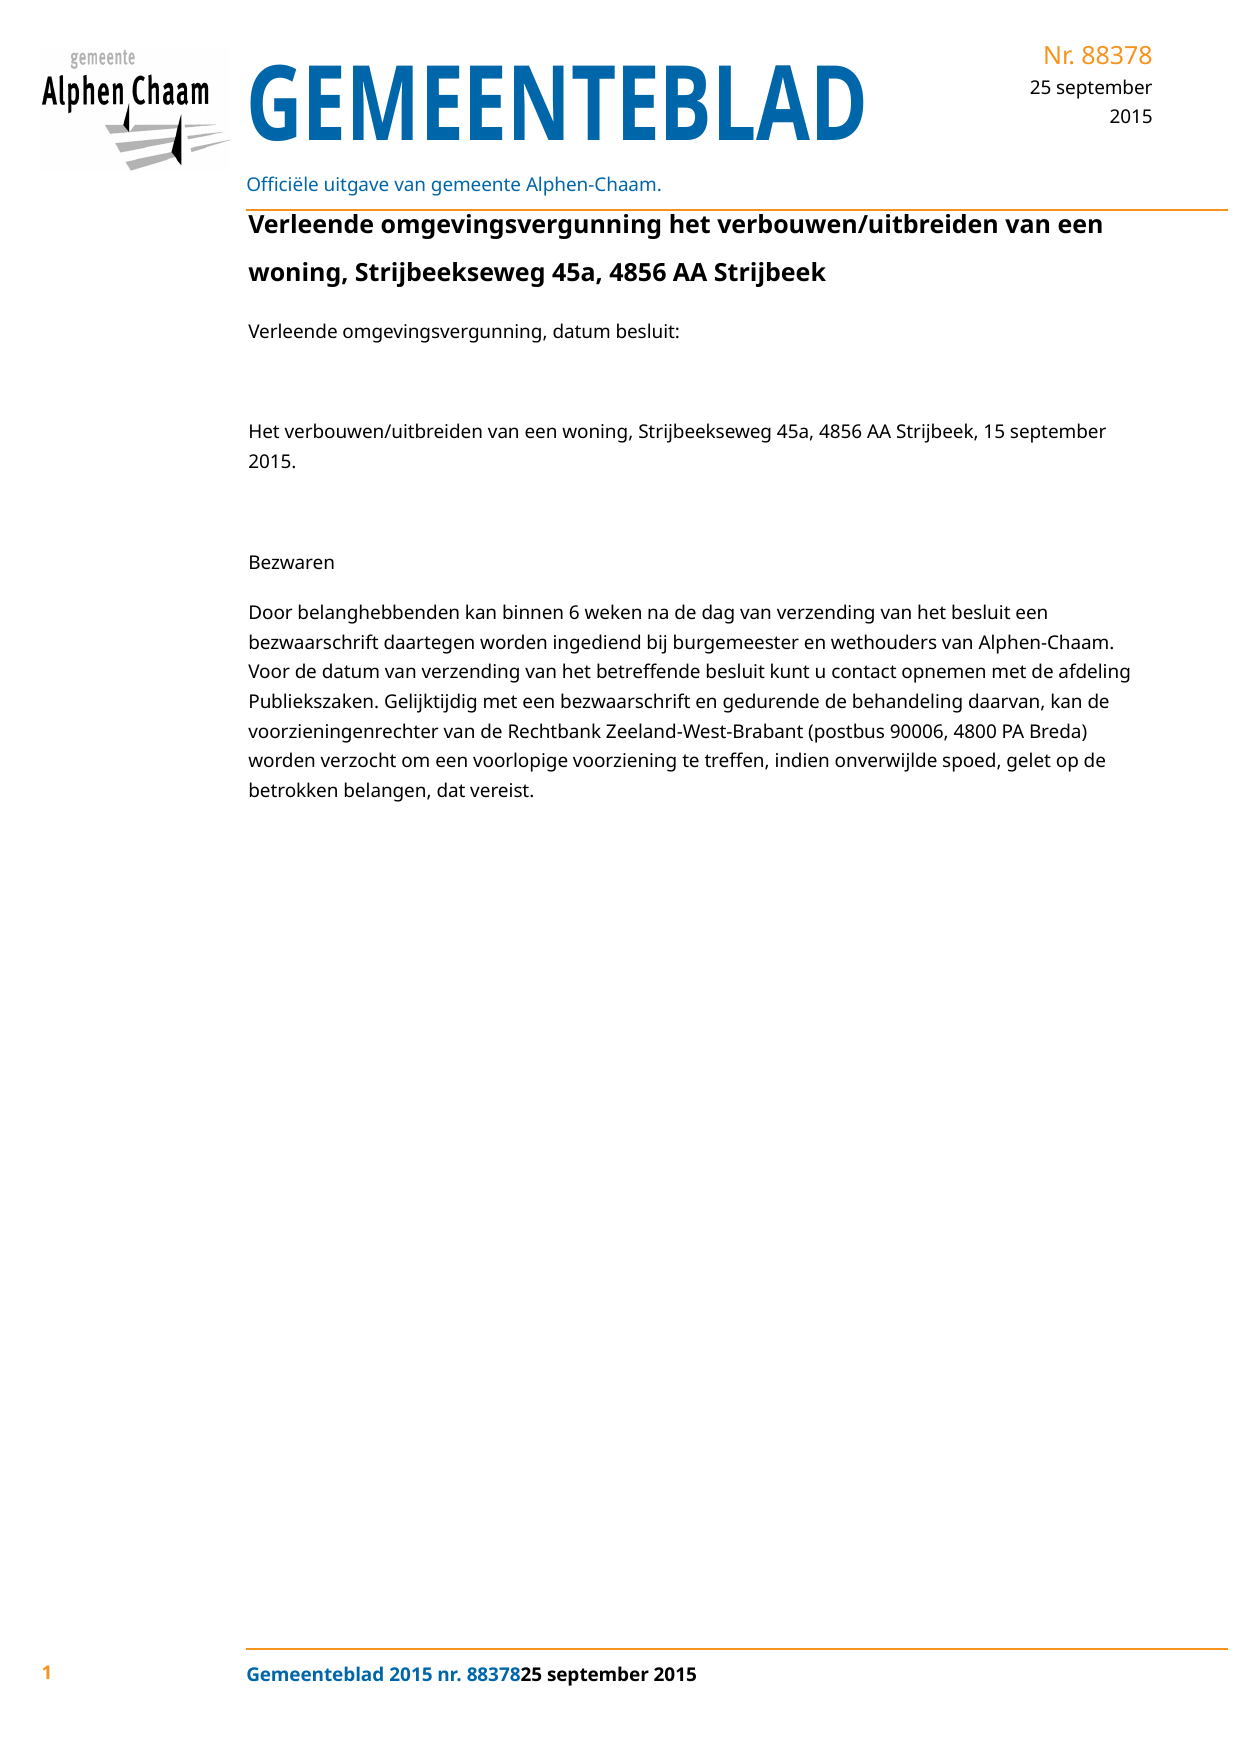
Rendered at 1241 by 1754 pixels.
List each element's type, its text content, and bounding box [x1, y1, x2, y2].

text Bezwaren [248, 549, 1152, 575]
picture [41, 47, 231, 172]
text Verleende omgevingsvergunning, datum besluit: [248, 318, 1152, 344]
text Verleende omgevingsvergunning het verbouwen/uitbreiden van een woning, Strijbeekseweg 45a, 4856 AA Strijbeek [248, 211, 1152, 288]
text Het verbouwen/uitbreiden van een woning, Strijbeekseweg 45a, 4856 AA Strijbeek, 15 september 2015. [248, 419, 1152, 474]
text Door belanghebbenden kan binnen 6 weken na de dag van verzending van het besluit een bezwaarschrift daartegen worden ingediend bij burgemeester en wethouders van Alphen-Chaam. Voor de datum van verzending van het betreffende besluit kunt u contact opnemen met de afdeling Publiekszaken. Gelijktijdig met een bezwaarschrift en gedurende de behandeling daarvan, kan de voorzieningenrechter van de Rechtbank Zeeland-West-Brabant (postbus 90006, 4800 PA Breda) worden verzocht om een voorlopige voorziening te treffen, indien onverwijlde spoed, gelet op de betrokken belangen, dat vereist. [248, 599, 1152, 803]
